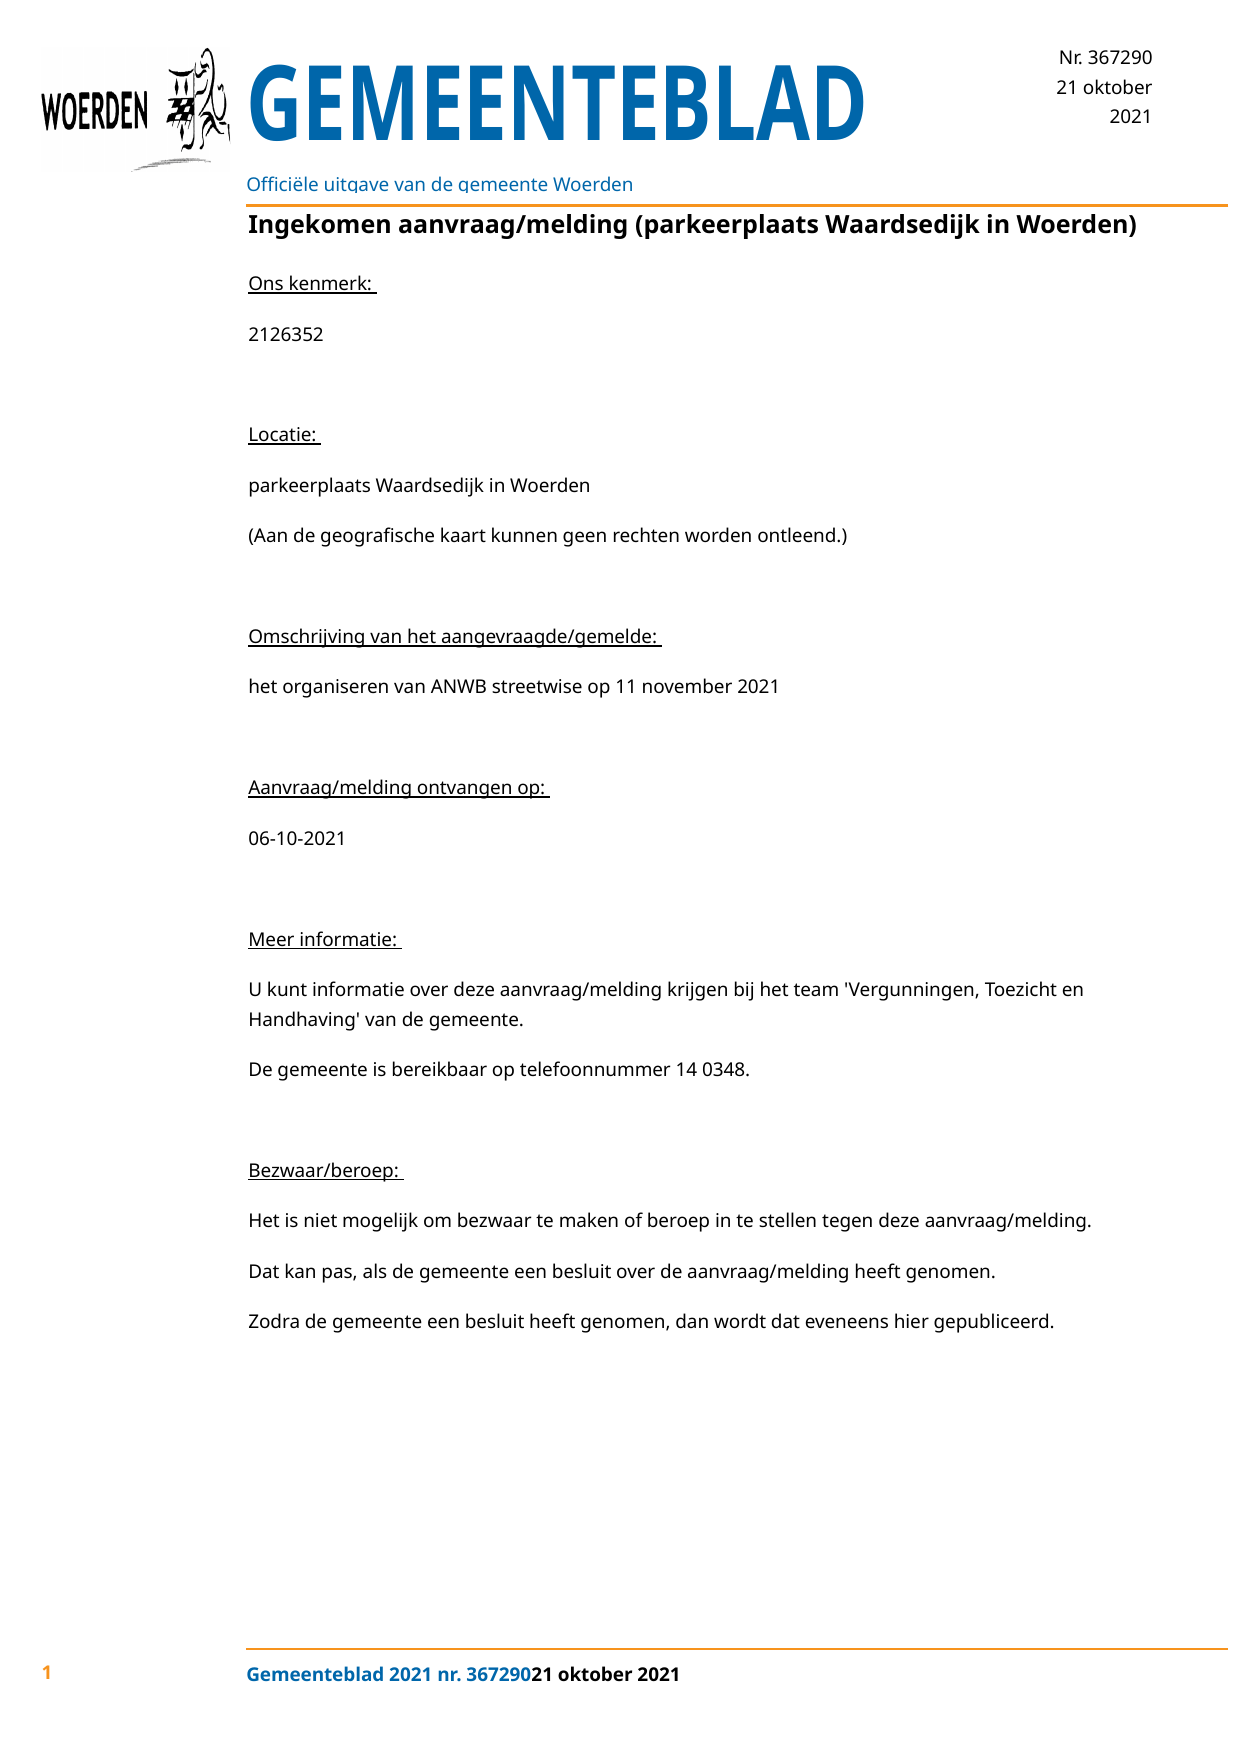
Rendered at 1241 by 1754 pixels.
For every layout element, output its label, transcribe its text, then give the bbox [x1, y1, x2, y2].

text 06-10-2021 [248, 825, 1152, 851]
text Aanvraag/melding ontvangen op: [248, 774, 1152, 800]
text Omschrijving van het aangevraagde/gemelde: [248, 623, 1152, 649]
picture [41, 47, 231, 172]
text De gemeente is bereikbaar op telefoonnummer 14 0348. [248, 1056, 1152, 1082]
text het organiseren van ANWB streetwise op 11 november 2021 [248, 674, 1152, 699]
text Locatie: [248, 422, 1152, 447]
text Ons kenmerk: [248, 270, 1152, 296]
text (Aan de geografische kaart kunnen geen rechten worden ontleend.) [248, 522, 1152, 548]
text parkeerplaats Waardsedijk in Woerden [248, 472, 1152, 498]
text Het is niet mogelijk om bezwaar te maken of beroep in te stellen tegen deze aanvraag/melding. [248, 1207, 1152, 1233]
text Zodra de gemeente een besluit heeft genomen, dan wordt dat eveneens hier gepubliceerd. [248, 1308, 1152, 1334]
text 2126352 [248, 321, 1152, 346]
text Dat kan pas, als de gemeente een besluit over de aanvraag/melding heeft genomen. [248, 1258, 1152, 1283]
text Ingekomen aanvraag/melding (parkeerplaats Waardsedijk in Woerden) [248, 207, 1152, 241]
text U kunt informatie over deze aanvraag/melding krijgen bij het team 'Vergunningen, Toezicht en Handhaving' van de gemeente. [248, 976, 1152, 1031]
text Bezwaar/beroep: [248, 1157, 1152, 1183]
text Meer informatie: [248, 926, 1152, 951]
